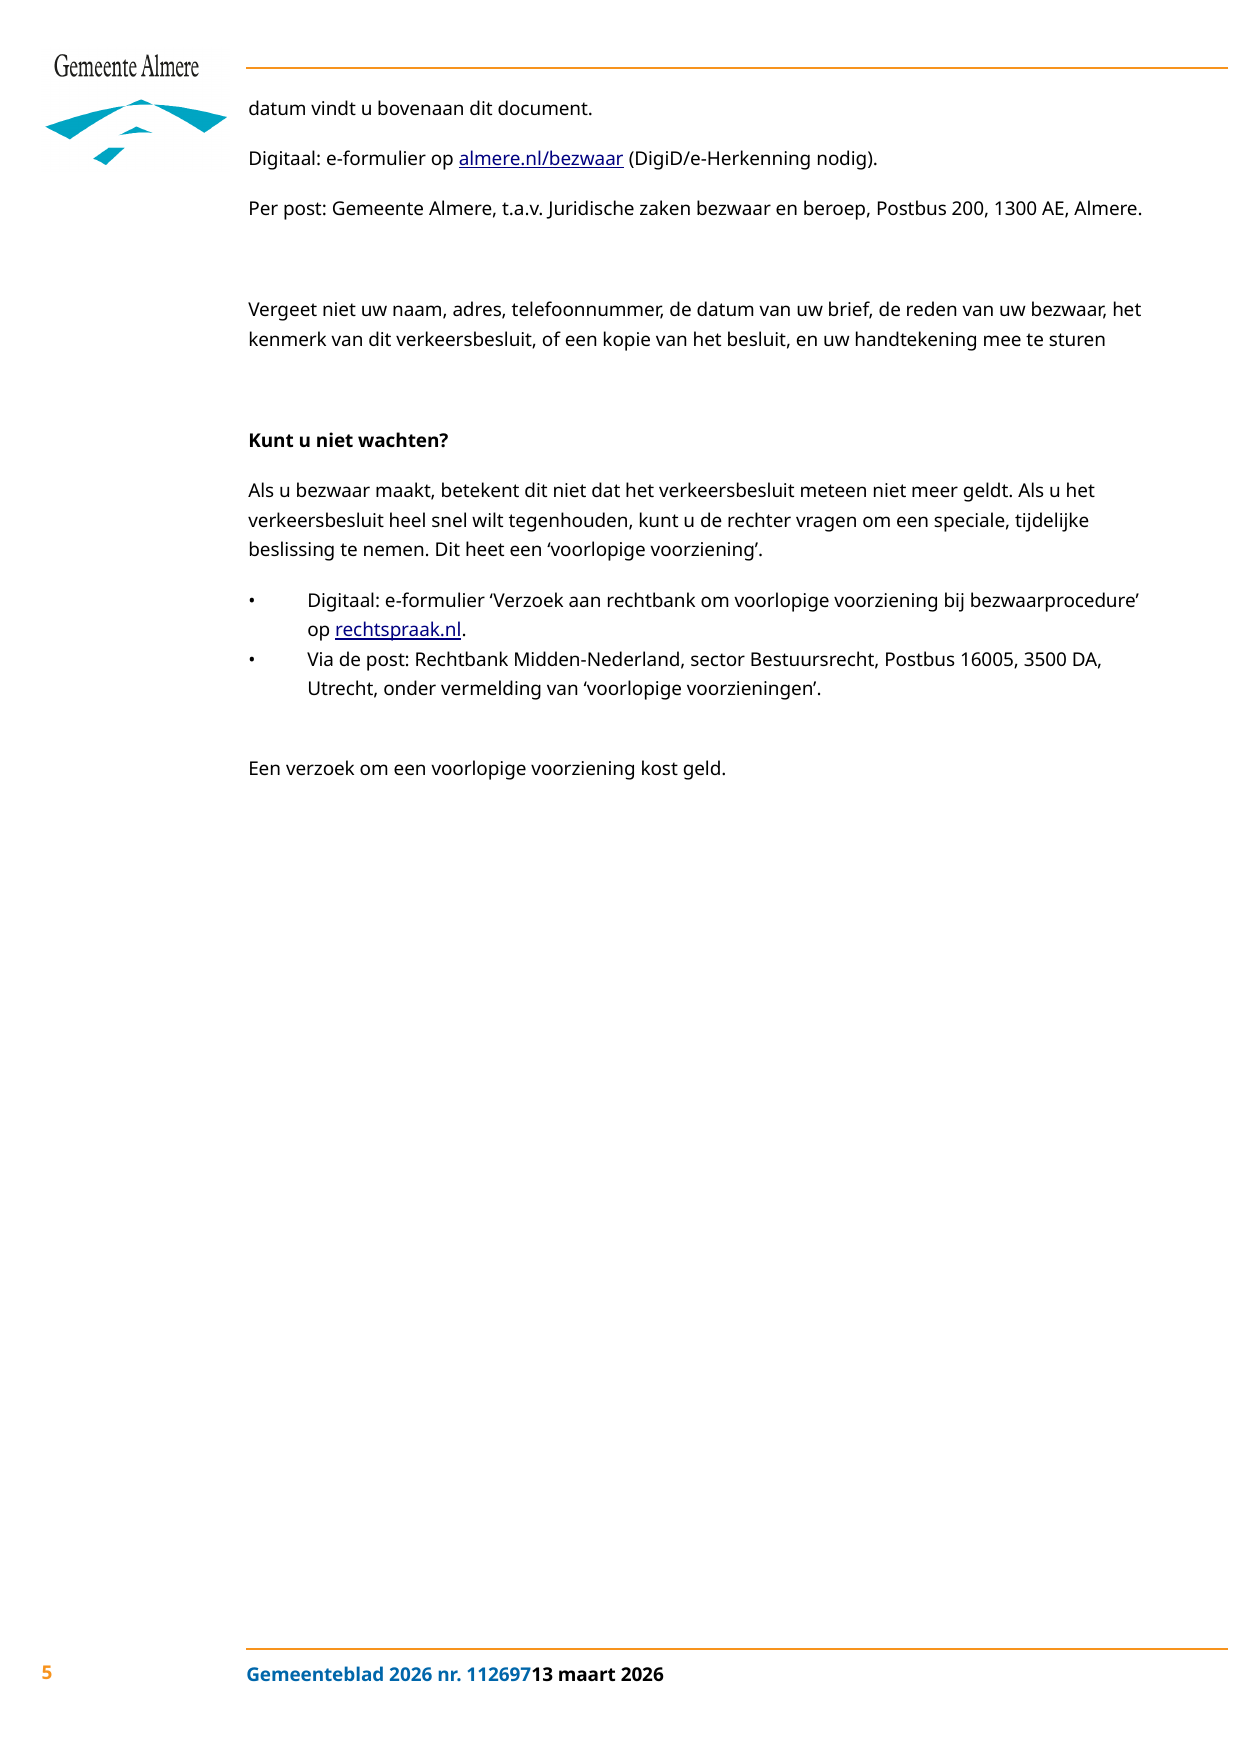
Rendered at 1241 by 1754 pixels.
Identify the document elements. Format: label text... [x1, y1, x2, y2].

text Per post: Gemeente Almere, t.a.v. Juridische zaken bezwaar en beroep, Postbus 200, 1300 AE, Almere. [248, 196, 1152, 221]
text Kunt u niet wachten? [248, 427, 1152, 453]
list Digitaal: e-formulier ‘Verzoek aan rechtbank om voorlopige voorziening bij bezwaarprocedure’ op rechtspraak.nl. [248, 587, 1152, 642]
picture [41, 47, 231, 172]
list Via de post: Rechtbank Midden-Nederland, sector Bestuursrecht, Postbus 16005, 3500 DA, Utrecht, onder vermelding van ‘voorlopige voorzieningen’. [248, 646, 1152, 701]
text Digitaal: e-formulier op almere.nl/bezwaar (DigiD/e-Herkenning nodig). [248, 145, 1152, 171]
text Een verzoek om een voorlopige voorziening kost geld. [248, 756, 1152, 781]
text Vergeet niet uw naam, adres, telefoonnummer, de datum van uw brief, de reden van uw bezwaar, het kenmerk van dit verkeersbesluit, of een kopie van het besluit, en uw handtekening mee te sturen [248, 296, 1152, 352]
text Als u bezwaar maakt, betekent dit niet dat het verkeersbesluit meteen niet meer geldt. Als u het verkeersbesluit heel snel wilt tegenhouden, kunt u de rechter vragen om een speciale, tijdelijke beslissing te nemen. Dit heet een ‘voorlopige voorziening’. [248, 477, 1152, 562]
text datum vindt u bovenaan dit document. [248, 95, 1152, 121]
